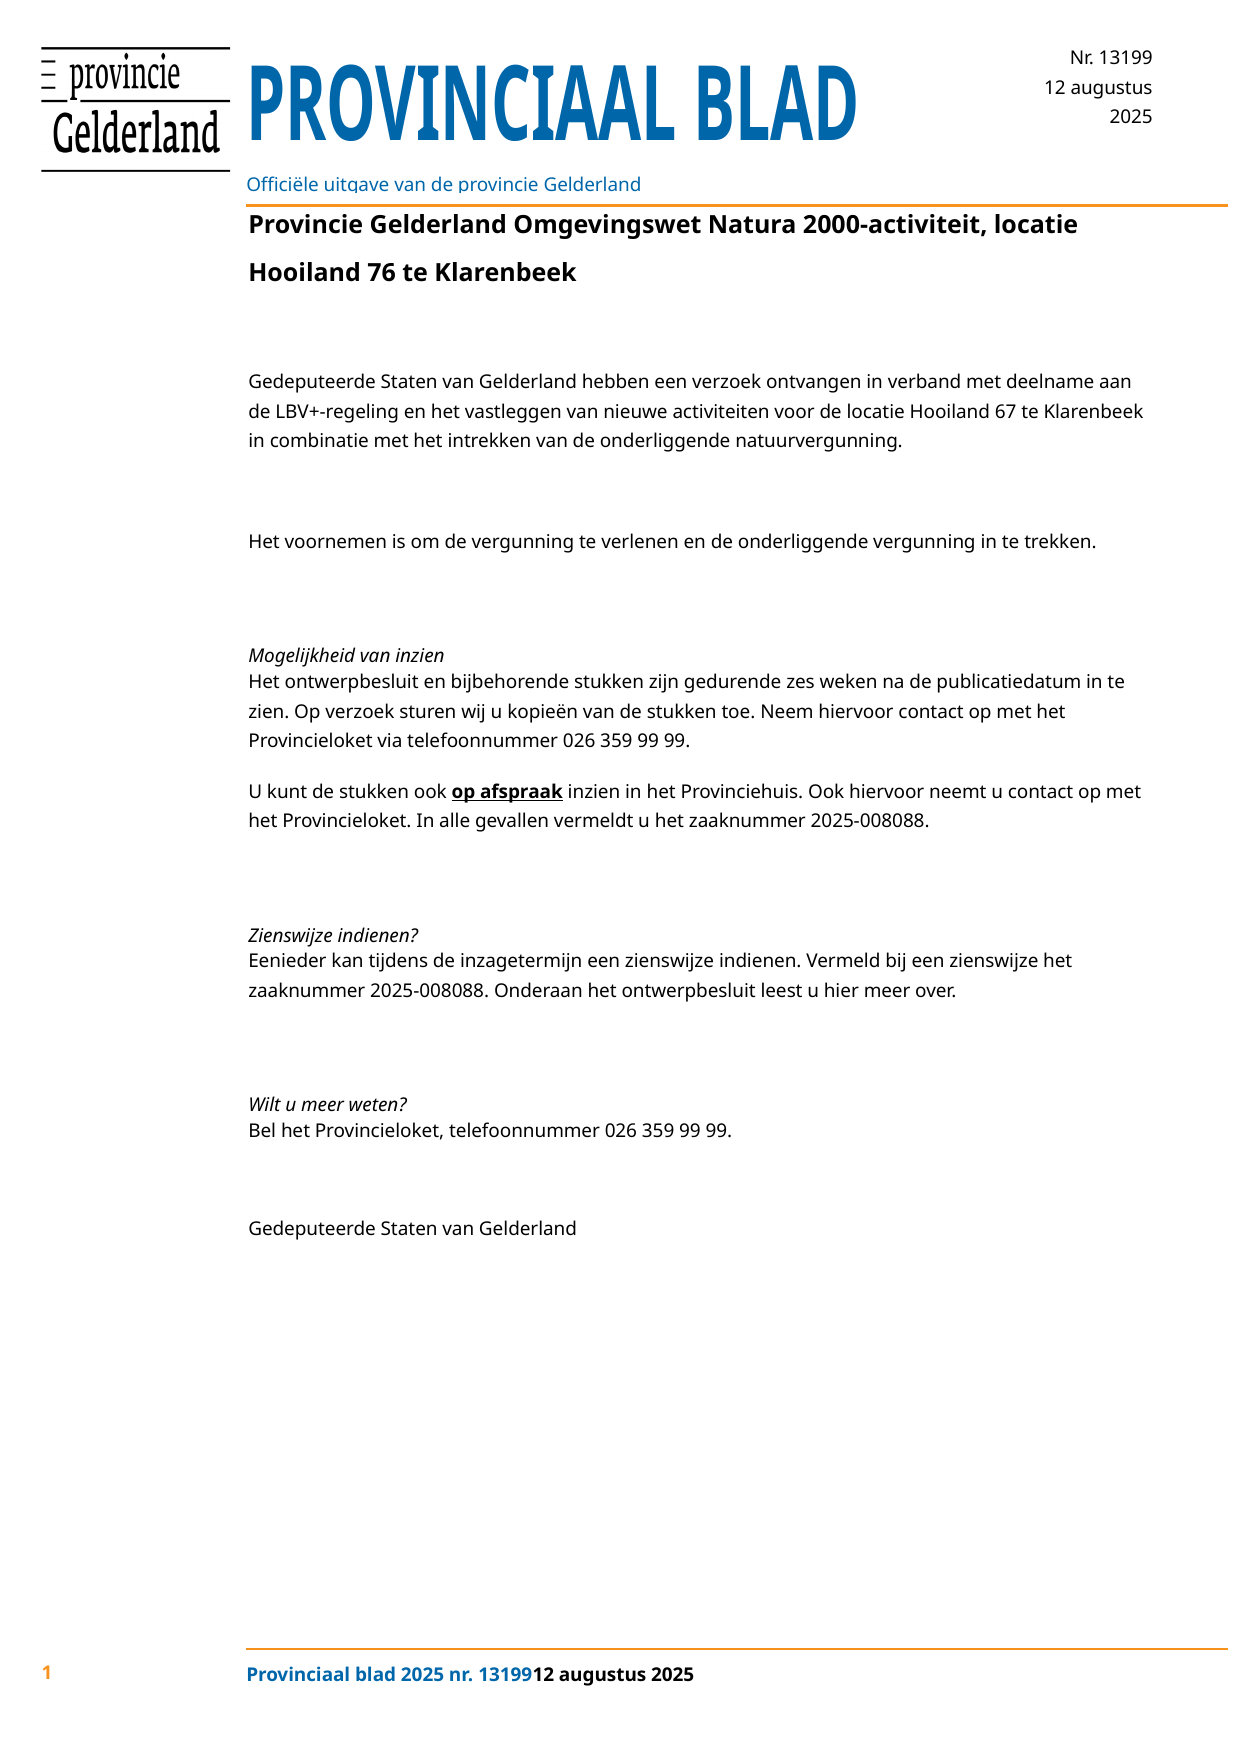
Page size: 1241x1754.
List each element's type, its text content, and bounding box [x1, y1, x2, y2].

text Het voornemen is om de vergunning te verlenen en de onderliggende vergunning in te trekken. [248, 528, 1152, 554]
text Bel het Provincieloket, telefoonnummer 026 359 99 99. [248, 1117, 1152, 1143]
text Het ontwerpbesluit en bijbehorende stukken zijn gedurende zes weken na de publicatiedatum in te zien. Op verzoek sturen wij u kopieën van de stukken toe. Neem hiervoor contact op met het Provincieloket via telefoonnummer 026 359 99 99. [248, 668, 1152, 753]
text Gedeputeerde Staten van Gelderland [248, 1216, 1152, 1241]
text Gedeputeerde Staten van Gelderland hebben een verzoek ontvangen in verband met deelname aan de LBV+-regeling en het vastleggen van nieuwe activiteiten voor de locatie Hooiland 67 te Klarenbeek in combinatie met het intrekken van de onderliggende natuurvergunning. [248, 368, 1152, 453]
text U kunt de stukken ook op afspraak inzien in het Provinciehuis. Ook hiervoor neemt u contact op met het Provincieloket. In alle gevallen vermeldt u het zaaknummer 2025-008088. [248, 778, 1152, 833]
text Zienswijze indienen? [248, 922, 1152, 948]
text Wilt u meer weten? [248, 1092, 1152, 1117]
text Mogelijkheid van inzien [248, 643, 1152, 668]
picture [41, 47, 231, 172]
text Eenieder kan tijdens de inzagetermijn een zienswijze indienen. Vermeld bij een zienswijze het zaaknummer 2025-008088. Onderaan het ontwerpbesluit leest u hier meer over. [248, 948, 1152, 1003]
text Provincie Gelderland Omgevingswet Natura 2000-activiteit, locatie Hooiland 76 te Klarenbeek [248, 207, 1152, 288]
